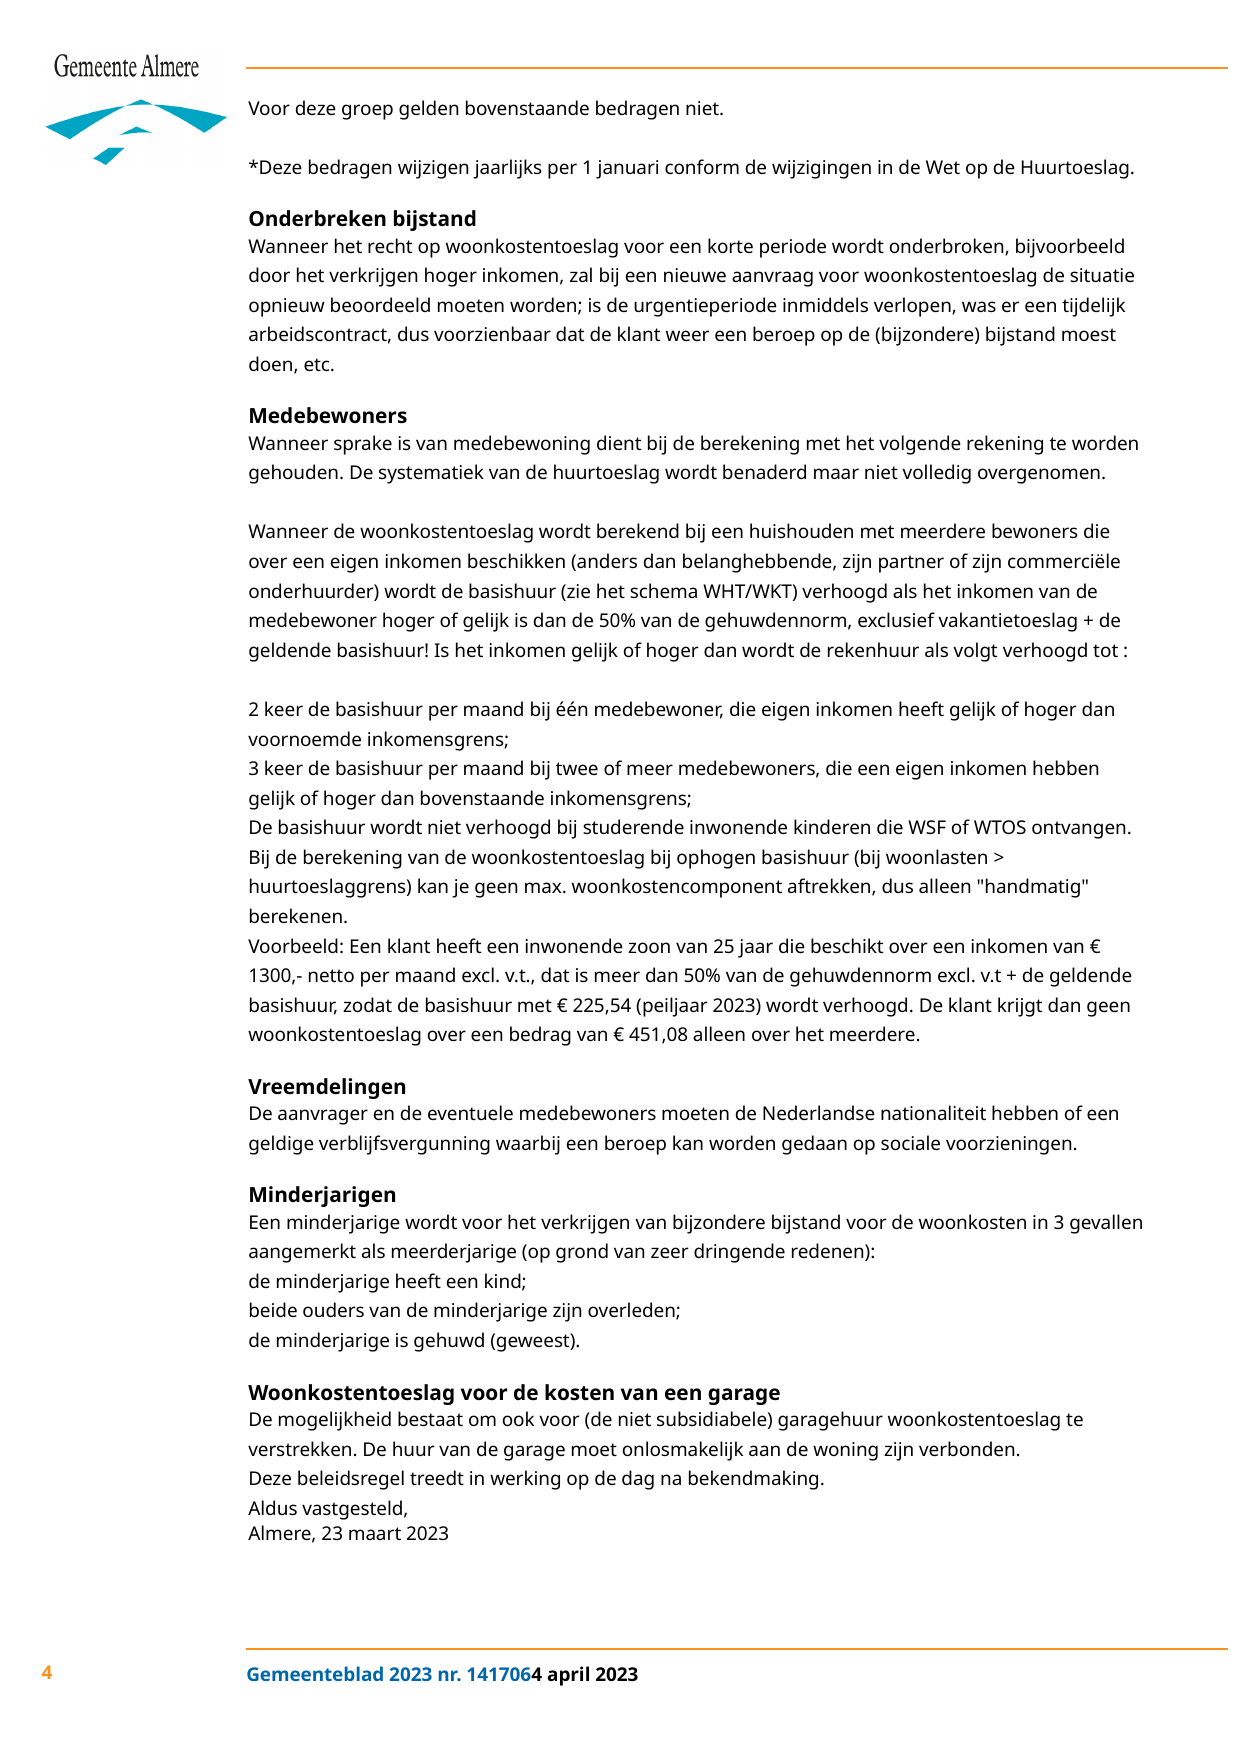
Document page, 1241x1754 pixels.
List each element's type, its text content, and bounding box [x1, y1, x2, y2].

text Minderjarigen [248, 1181, 1152, 1209]
text de minderjarige heeft een kind; [248, 1268, 1152, 1294]
text De aanvrager en de eventuele medebewoners moeten de Nederlandse nationaliteit hebben of een geldige verblijfsvergunning waarbij een beroep kan worden gedaan op sociale voorzieningen. [248, 1101, 1152, 1156]
picture [41, 47, 231, 172]
text Vreemdelingen [248, 1072, 1152, 1101]
text Medebewoners [248, 402, 1152, 430]
text Wanneer sprake is van medebewoning dient bij de berekening met het volgende rekening te worden gehouden. De systematiek van de huurtoeslag wordt benaderd maar niet volledig overgenomen. [248, 430, 1152, 485]
text Woonkostentoeslag voor de kosten van een garage [248, 1378, 1152, 1406]
text Bij de berekening van de woonkostentoeslag bij ophogen basishuur (bij woonlasten > huurtoeslaggrens) kan je geen max. woonkostencomponent aftrekken, dus alleen "handmatig" berekenen. [248, 844, 1152, 929]
text Aldus vastgesteld, [248, 1495, 1152, 1521]
text 2 keer de basishuur per maand bij één medebewoner, die eigen inkomen heeft gelijk of hoger dan voornoemde inkomensgrens; [248, 696, 1152, 752]
text Voorbeeld: Een klant heeft een inwonende zoon van 25 jaar die beschikt over een inkomen van € 1300,- netto per maand excl. v.t., dat is meer dan 50% van de gehuwdennorm excl. v.t + de geldende basishuur, zodat de basishuur met € 225,54 (peiljaar 2023) wordt verhoogd. De klant krijgt dan geen woonkostentoeslag over een bedrag van € 451,08 alleen over het meerdere. [248, 933, 1152, 1047]
text de minderjarige is gehuwd (geweest). [248, 1327, 1152, 1353]
text beide ouders van de minderjarige zijn overleden; [248, 1298, 1152, 1323]
text Deze beleidsregel treedt in werking op de dag na bekendmaking. [248, 1465, 1152, 1491]
text Wanneer het recht op woonkostentoeslag voor een korte periode wordt onderbroken, bijvoorbeeld door het verkrijgen hoger inkomen, zal bij een nieuwe aanvraag voor woonkostentoeslag de situatie opnieuw beoordeeld moeten worden; is de urgentieperiode inmiddels verlopen, was er een tijdelijk arbeidscontract, dus voorzienbaar dat de klant weer een beroep op de (bijzondere) bijstand moest doen, etc. [248, 233, 1152, 377]
text Almere, 23 maart 2023 [248, 1521, 1152, 1546]
text Voor deze groep gelden bovenstaande bedragen niet. [248, 95, 1152, 121]
text 3 keer de basishuur per maand bij twee of meer medebewoners, die een eigen inkomen hebben gelijk of hoger dan bovenstaande inkomensgrens; [248, 755, 1152, 811]
text Wanneer de woonkostentoeslag wordt berekend bij een huishouden met meerdere bewoners die over een eigen inkomen beschikken (anders dan belanghebbende, zijn partner of zijn commerciële onderhuurder) wordt de basishuur (zie het schema WHT/WKT) verhoogd als het inkomen van de medebewoner hoger of gelijk is dan de 50% van de gehuwdennorm, exclusief vakantietoeslag + de geldende basishuur! Is het inkomen gelijk of hoger dan wordt de rekenhuur als volgt verhoogd tot : [248, 519, 1152, 663]
text Een minderjarige wordt voor het verkrijgen van bijzondere bijstand voor de woonkosten in 3 gevallen aangemerkt als meerderjarige (op grond van zeer dringende redenen): [248, 1209, 1152, 1264]
text *Deze bedragen wijzigen jaarlijks per 1 januari conform de wijzigingen in de Wet op de Huurtoeslag. [248, 154, 1152, 180]
text De mogelijkheid bestaat om ook voor (de niet subsidiabele) garagehuur woonkostentoeslag te verstrekken. De huur van de garage moet onlosmakelijk aan de woning zijn verbonden. [248, 1406, 1152, 1461]
text De basishuur wordt niet verhoogd bij studerende inwonende kinderen die WSF of WTOS ontvangen. [248, 814, 1152, 840]
text Onderbreken bijstand [248, 204, 1152, 233]
